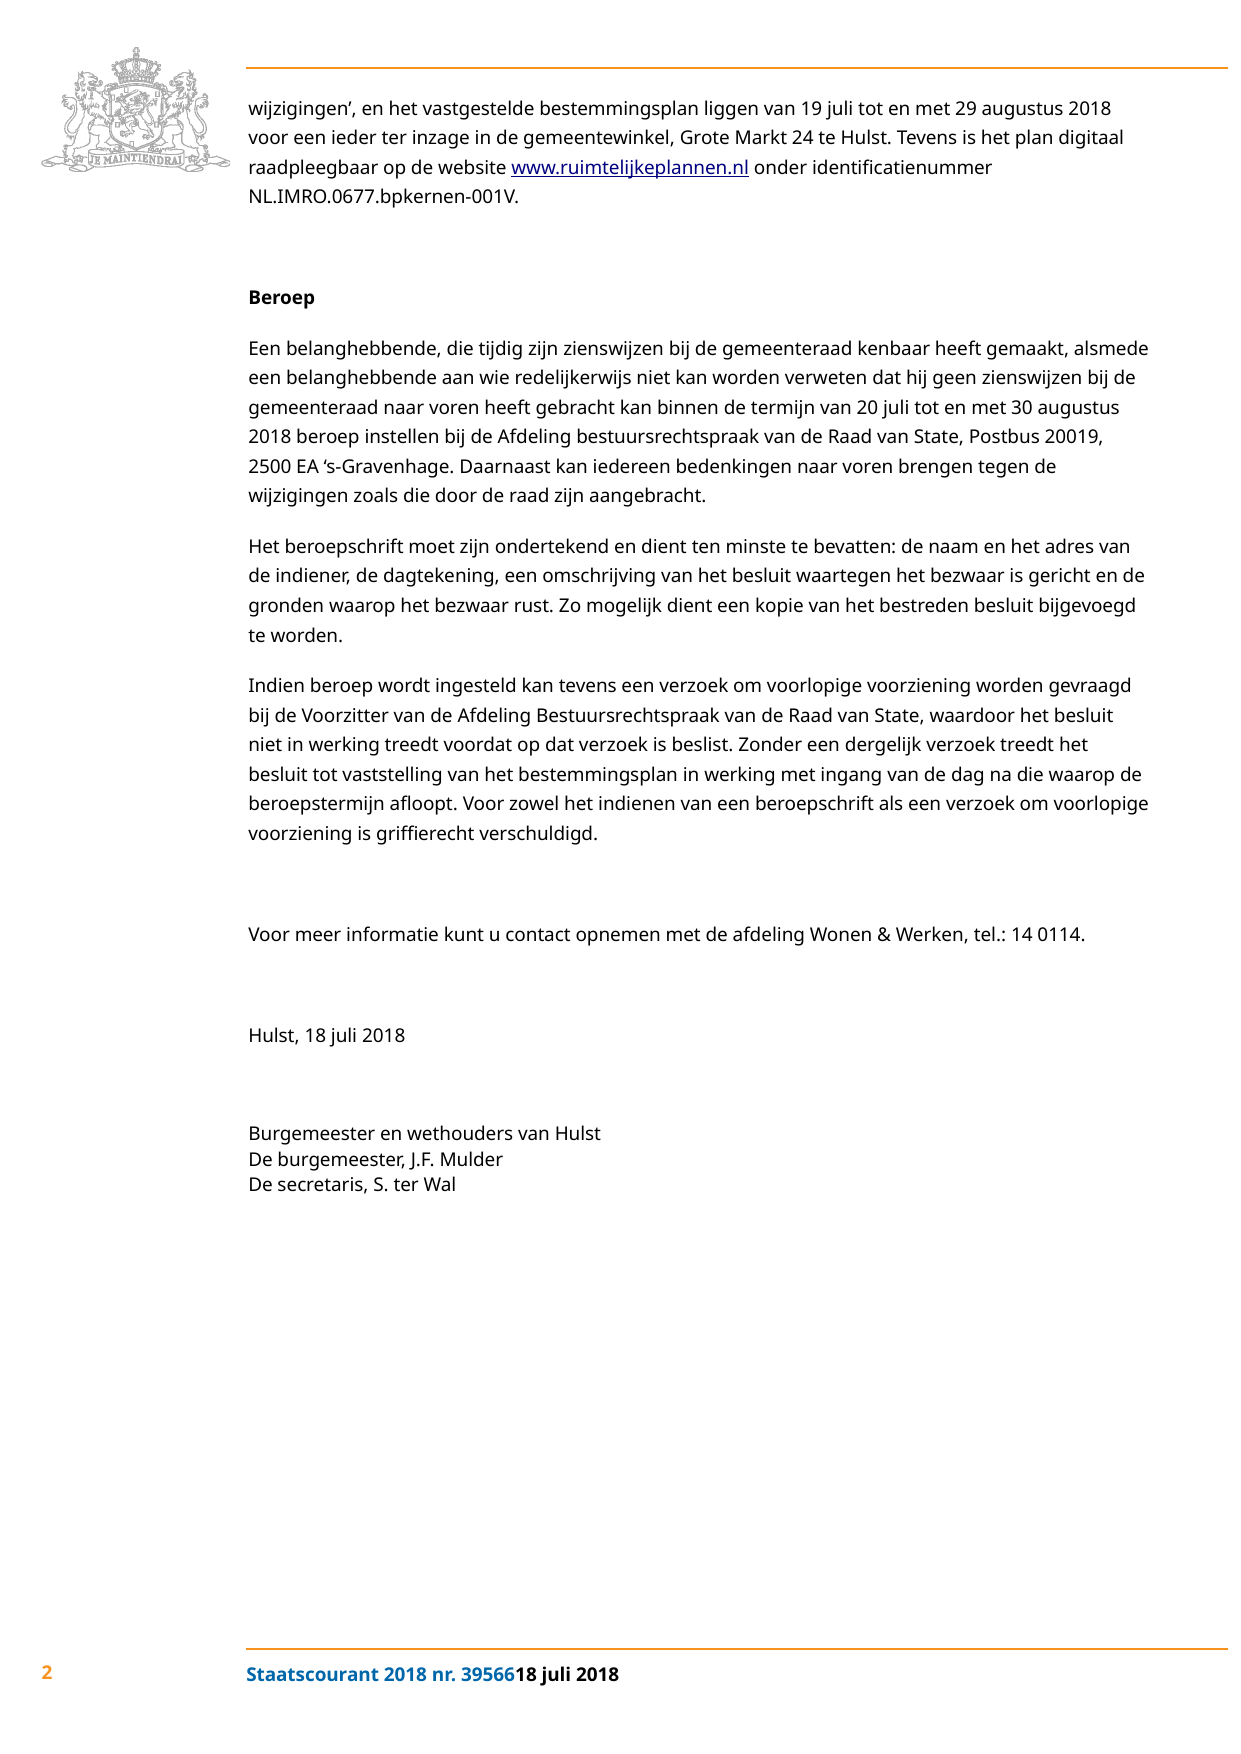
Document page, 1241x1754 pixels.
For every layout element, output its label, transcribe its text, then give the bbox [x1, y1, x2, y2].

text Een belanghebbende, die tijdig zijn zienswijzen bij de gemeenteraad kenbaar heeft gemaakt, alsmede een belanghebbende aan wie redelijkerwijs niet kan worden verweten dat hij geen zienswijzen bij de gemeenteraad naar voren heeft gebracht kan binnen de termijn van 20 juli tot en met 30 augustus 2018 beroep instellen bij de Afdeling bestuursrechtspraak van de Raad van State, Postbus 20019, 2500 EA ‘s-Gravenhage. Daarnaast kan iedereen bedenkingen naar voren brengen tegen de wijzigingen zoals die door de raad zijn aangebracht. [248, 335, 1152, 508]
picture [41, 47, 231, 172]
text Hulst, 18 juli 2018 [248, 1022, 1152, 1048]
text Indien beroep wordt ingesteld kan tevens een verzoek om voorlopige voorziening worden gevraagd bij de Voorzitter van de Afdeling Bestuursrechtspraak van de Raad van State, waardoor het besluit niet in werking treedt voordat op dat verzoek is beslist. Zonder een dergelijk verzoek treedt het besluit tot vaststelling van het bestemmingsplan in werking met ingang van de dag na die waarop de beroepstermijn afloopt. Voor zowel het indienen van een beroepschrift als een verzoek om voorlopige voorziening is griffierecht verschuldigd. [248, 672, 1152, 846]
text Het beroepschrift moet zijn ondertekend en dient ten minste te bevatten: de naam en het adres van de indiener, de dagtekening, een omschrijving van het besluit waartegen het bezwaar is gericht en de gronden waarop het bezwaar rust. Zo mogelijk dient een kopie van het bestreden besluit bijgevoegd te worden. [248, 533, 1152, 648]
text De secretaris, S. ter Wal [248, 1172, 1152, 1197]
text wijzigingen’, en het vastgestelde bestemmingsplan liggen van 19 juli tot en met 29 augustus 2018 voor een ieder ter inzage in de gemeentewinkel, Grote Markt 24 te Hulst. Tevens is het plan digitaal raadpleegbaar op de website www.ruimtelijkeplannen.nl onder identificatienummer NL.IMRO.0677.bpkernen-001V. [248, 95, 1152, 209]
text Burgemeester en wethouders van Hulst [248, 1120, 1152, 1146]
text Beroep [248, 284, 1152, 310]
text Voor meer informatie kunt u contact opnemen met de afdeling Wonen & Werken, tel.: 14 0114. [248, 921, 1152, 947]
text De burgemeester, J.F. Mulder [248, 1146, 1152, 1172]
